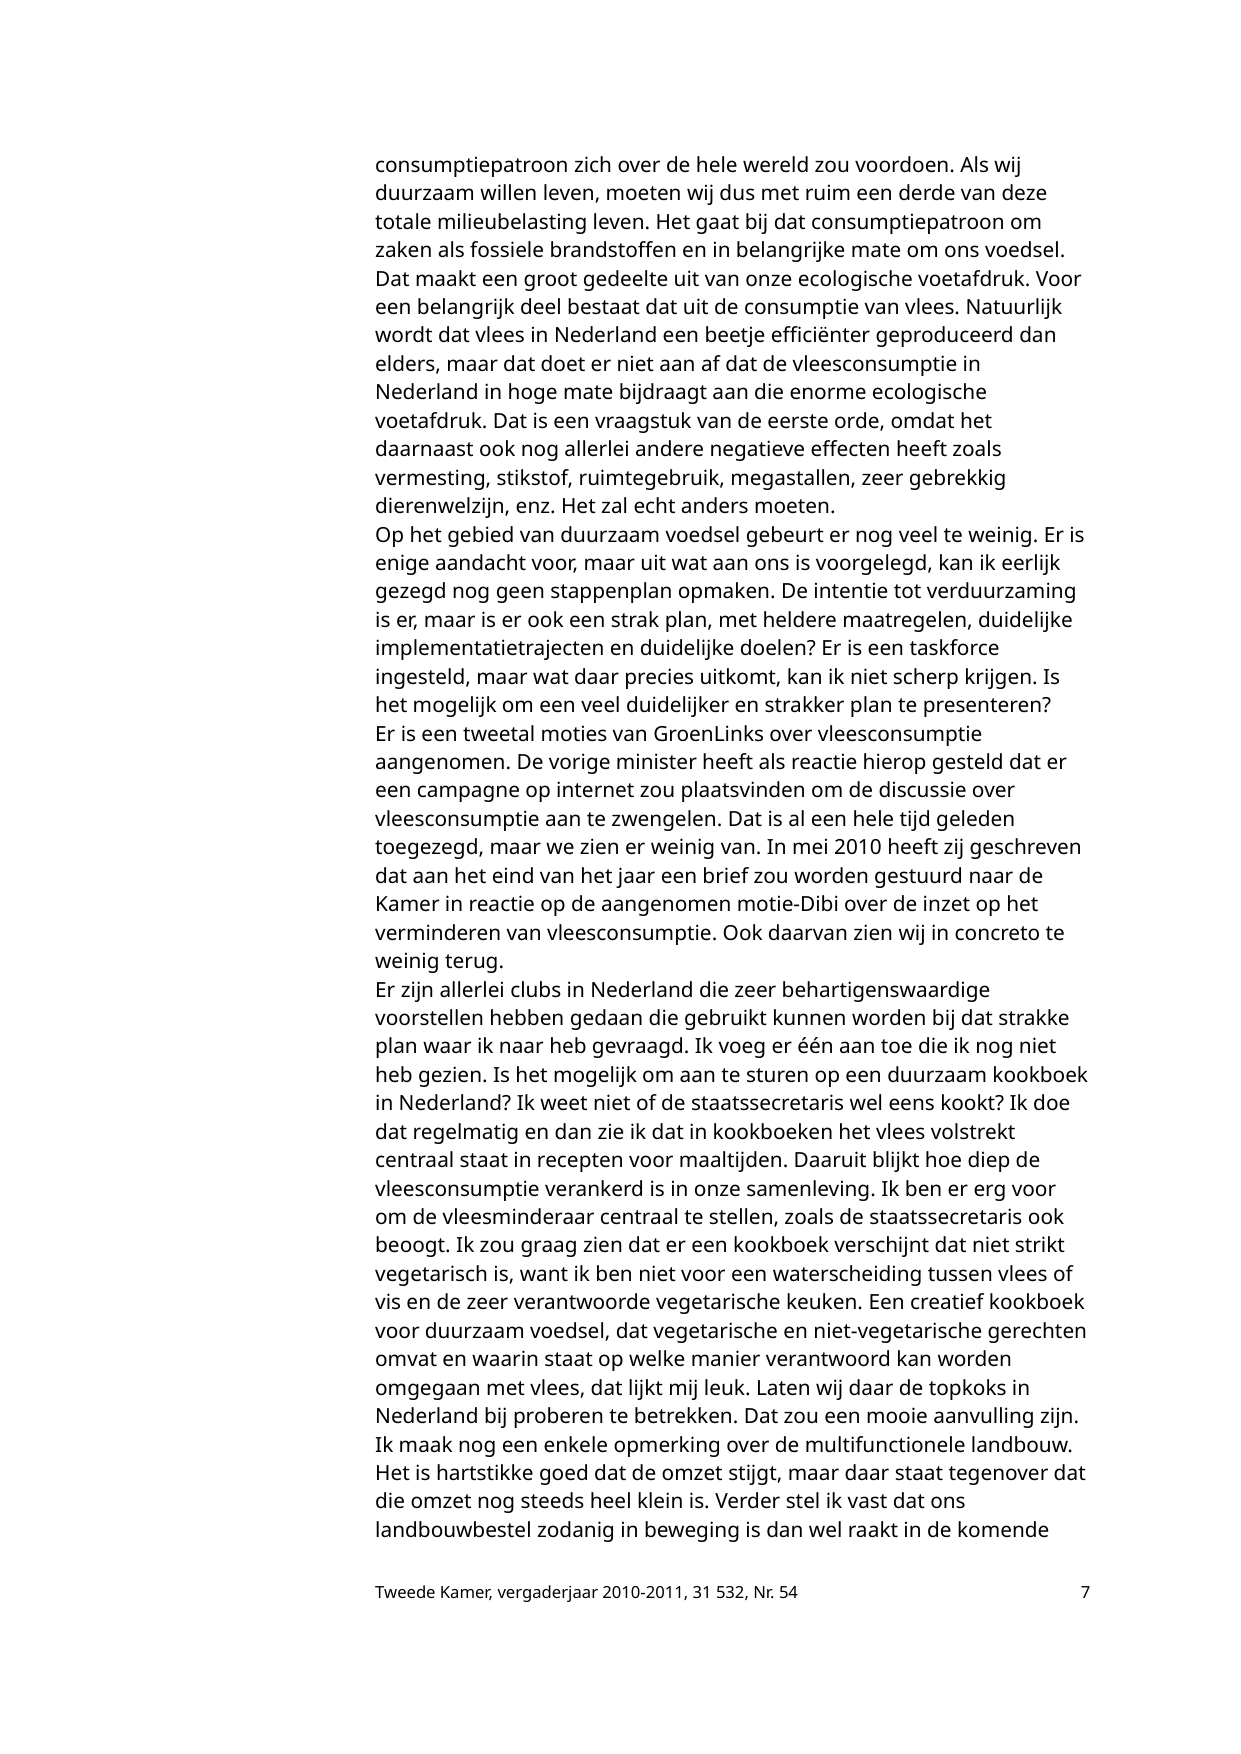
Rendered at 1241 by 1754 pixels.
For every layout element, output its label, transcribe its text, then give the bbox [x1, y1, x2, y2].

text consumptiepatroon zich over de hele wereld zou voordoen. Als wij duurzaam willen leven, moeten wij dus met ruim een derde van deze totale milieubelasting leven. Het gaat bij dat consumptiepatroon om zaken als fossiele brandstoffen en in belangrijke mate om ons voedsel. Dat maakt een groot gedeelte uit van onze ecologische voetafdruk. Voor een belangrijk deel bestaat dat uit de consumptie van vlees. Natuurlijk wordt dat vlees in Nederland een beetje efficiënter geproduceerd dan elders, maar dat doet er niet aan af dat de vleesconsumptie in Nederland in hoge mate bijdraagt aan die enorme ecologische voetafdruk. Dat is een vraagstuk van de eerste orde, omdat het daarnaast ook nog allerlei andere negatieve effecten heeft zoals vermesting, stikstof, ruimtegebruik, megastallen, zeer gebrekkig dierenwelzijn, enz. Het zal echt anders moeten. [375, 150, 1090, 520]
text Op het gebied van duurzaam voedsel gebeurt er nog veel te weinig. Er is enige aandacht voor, maar uit wat aan ons is voorgelegd, kan ik eerlijk gezegd nog geen stappenplan opmaken. De intentie tot verduurzaming is er, maar is er ook een strak plan, met heldere maatregelen, duidelijke implementatietrajecten en duidelijke doelen? Er is een taskforce ingesteld, maar wat daar precies uitkomt, kan ik niet scherp krijgen. Is het mogelijk om een veel duidelijker en strakker plan te presenteren? [375, 520, 1090, 719]
text Ik maak nog een enkele opmerking over de multifunctionele landbouw. Het is hartstikke goed dat de omzet stijgt, maar daar staat tegenover dat die omzet nog steeds heel klein is. Verder stel ik vast dat ons landbouwbestel zodanig in beweging is dan wel raakt in de komende [375, 1430, 1090, 1543]
text Er is een tweetal moties van GroenLinks over vleesconsumptie aangenomen. De vorige minister heeft als reactie hierop gesteld dat er een campagne op internet zou plaatsvinden om de discussie over vleesconsumptie aan te zwengelen. Dat is al een hele tijd geleden toegezegd, maar we zien er weinig van. In mei 2010 heeft zij geschreven dat aan het eind van het jaar een brief zou worden gestuurd naar de Kamer in reactie op de aangenomen motie-Dibi over de inzet op het verminderen van vleesconsumptie. Ook daarvan zien wij in concreto te weinig terug. [375, 719, 1090, 975]
text Er zijn allerlei clubs in Nederland die zeer behartigenswaardige voorstellen hebben gedaan die gebruikt kunnen worden bij dat strakke plan waar ik naar heb gevraagd. Ik voeg er één aan toe die ik nog niet heb gezien. Is het mogelijk om aan te sturen op een duurzaam kookboek in Nederland? Ik weet niet of de staatssecretaris wel eens kookt? Ik doe dat regelmatig en dan zie ik dat in kookboeken het vlees volstrekt centraal staat in recepten voor maaltijden. Daaruit blijkt hoe diep de vleesconsumptie verankerd is in onze samenleving. Ik ben er erg voor om de vleesminderaar centraal te stellen, zoals de staatssecretaris ook beoogt. Ik zou graag zien dat er een kookboek verschijnt dat niet strikt vegetarisch is, want ik ben niet voor een waterscheiding tussen vlees of vis en de zeer verantwoorde vegetarische keuken. Een creatief kookboek voor duurzaam voedsel, dat vegetarische en niet-vegetarische gerechten omvat en waarin staat op welke manier verantwoord kan worden omgegaan met vlees, dat lijkt mij leuk. Laten wij daar de topkoks in Nederland bij proberen te betrekken. Dat zou een mooie aanvulling zijn. [375, 975, 1090, 1430]
